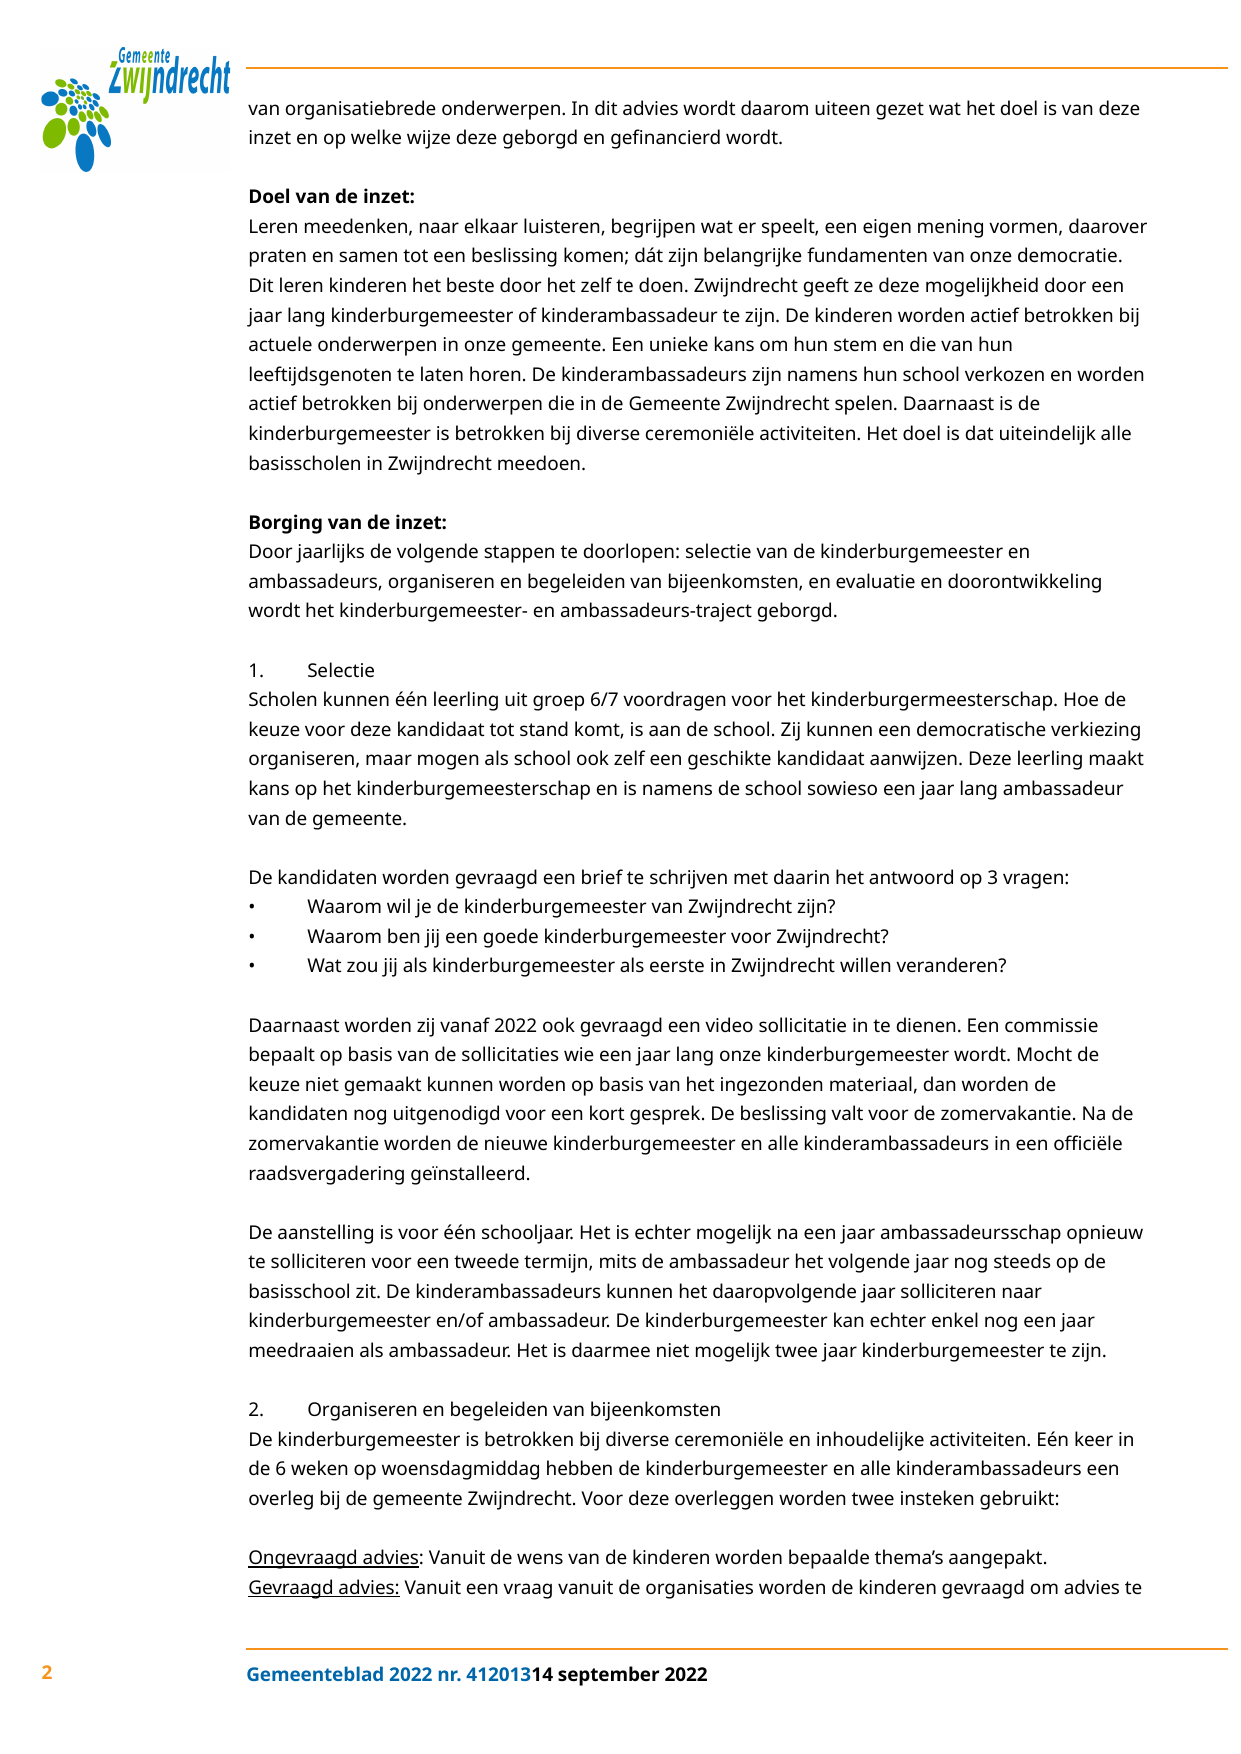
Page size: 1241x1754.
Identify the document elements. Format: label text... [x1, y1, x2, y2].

text Scholen kunnen één leerling uit groep 6/7 voordragen voor het kinderburgermeesterschap. Hoe de keuze voor deze kandidaat tot stand komt, is aan de school. Zij kunnen een democratische verkiezing organiseren, maar mogen als school ook zelf een geschikte kandidaat aanwijzen. Deze leerling maakt kans op het kinderburgemeesterschap en is namens de school sowieso een jaar lang ambassadeur van de gemeente. [248, 686, 1152, 831]
list Selectie [248, 657, 1152, 683]
text Ongevraagd advies: Vanuit de wens van de kinderen worden bepaalde thema’s aangepakt. [248, 1544, 1152, 1570]
text De kandidaten worden gevraagd een brief te schrijven met daarin het antwoord op 3 vragen: [248, 864, 1152, 890]
text van organisatiebrede onderwerpen. In dit advies wordt daarom uiteen gezet wat het doel is van deze inzet en op welke wijze deze geborgd en gefinancierd wordt. [248, 95, 1152, 150]
text Door jaarlijks de volgende stappen te doorlopen: selectie van de kinderburgemeester en ambassadeurs, organiseren en begeleiden van bijeenkomsten, en evaluatie en doorontwikkeling wordt het kinderburgemeester- en ambassadeurs-traject geborgd. [248, 538, 1152, 623]
list Waarom wil je de kinderburgemeester van Zwijndrecht zijn? [248, 893, 1152, 919]
text Doel van de inzet: [248, 183, 1152, 209]
text De aanstelling is voor één schooljaar. Het is echter mogelijk na een jaar ambassadeursschap opnieuw te solliciteren voor een tweede termijn, mits de ambassadeur het volgende jaar nog steeds op de basisschool zit. De kinderambassadeurs kunnen het daaropvolgende jaar solliciteren naar kinderburgemeester en/of ambassadeur. De kinderburgemeester kan echter enkel nog een jaar meedraaien als ambassadeur. Het is daarmee niet mogelijk twee jaar kinderburgemeester te zijn. [248, 1219, 1152, 1363]
text Gevraagd advies: Vanuit een vraag vanuit de organisaties worden de kinderen gevraagd om advies te [248, 1574, 1152, 1600]
picture [41, 47, 231, 172]
text Borging van de inzet: [248, 509, 1152, 535]
list Organiseren en begeleiden van bijeenkomsten [248, 1396, 1152, 1422]
list Waarom ben jij een goede kinderburgemeester voor Zwijndrecht? [248, 923, 1152, 949]
text De kinderburgemeester is betrokken bij diverse ceremoniële en inhoudelijke activiteiten. Eén keer in de 6 weken op woensdagmiddag hebben de kinderburgemeester en alle kinderambassadeurs een overleg bij de gemeente Zwijndrecht. Voor deze overleggen worden twee insteken gebruikt: [248, 1426, 1152, 1511]
text Daarnaast worden zij vanaf 2022 ook gevraagd een video sollicitatie in te dienen. Een commissie bepaalt op basis van de sollicitaties wie een jaar lang onze kinderburgemeester wordt. Mocht de keuze niet gemaakt kunnen worden op basis van het ingezonden materiaal, dan worden de kandidaten nog uitgenodigd voor een kort gesprek. De beslissing valt voor de zomervakantie. Na de zomervakantie worden de nieuwe kinderburgemeester en alle kinderambassadeurs in een officiële raadsvergadering geïnstalleerd. [248, 1012, 1152, 1186]
text Leren meedenken, naar elkaar luisteren, begrijpen wat er speelt, een eigen mening vormen, daarover praten en samen tot een beslissing komen; dát zijn belangrijke fundamenten van onze democratie. Dit leren kinderen het beste door het zelf te doen. Zwijndrecht geeft ze deze mogelijkheid door een jaar lang kinderburgemeester of kinderambassadeur te zijn. De kinderen worden actief betrokken bij actuele onderwerpen in onze gemeente. Een unieke kans om hun stem en die van hun leeftijdsgenoten te laten horen. De kinderambassadeurs zijn namens hun school verkozen en worden actief betrokken bij onderwerpen die in de Gemeente Zwijndrecht spelen. Daarnaast is de kinderburgemeester is betrokken bij diverse ceremoniële activiteiten. Het doel is dat uiteindelijk alle basisscholen in Zwijndrecht meedoen. [248, 213, 1152, 476]
list Wat zou jij als kinderburgemeester als eerste in Zwijndrecht willen veranderen? [248, 953, 1152, 978]
